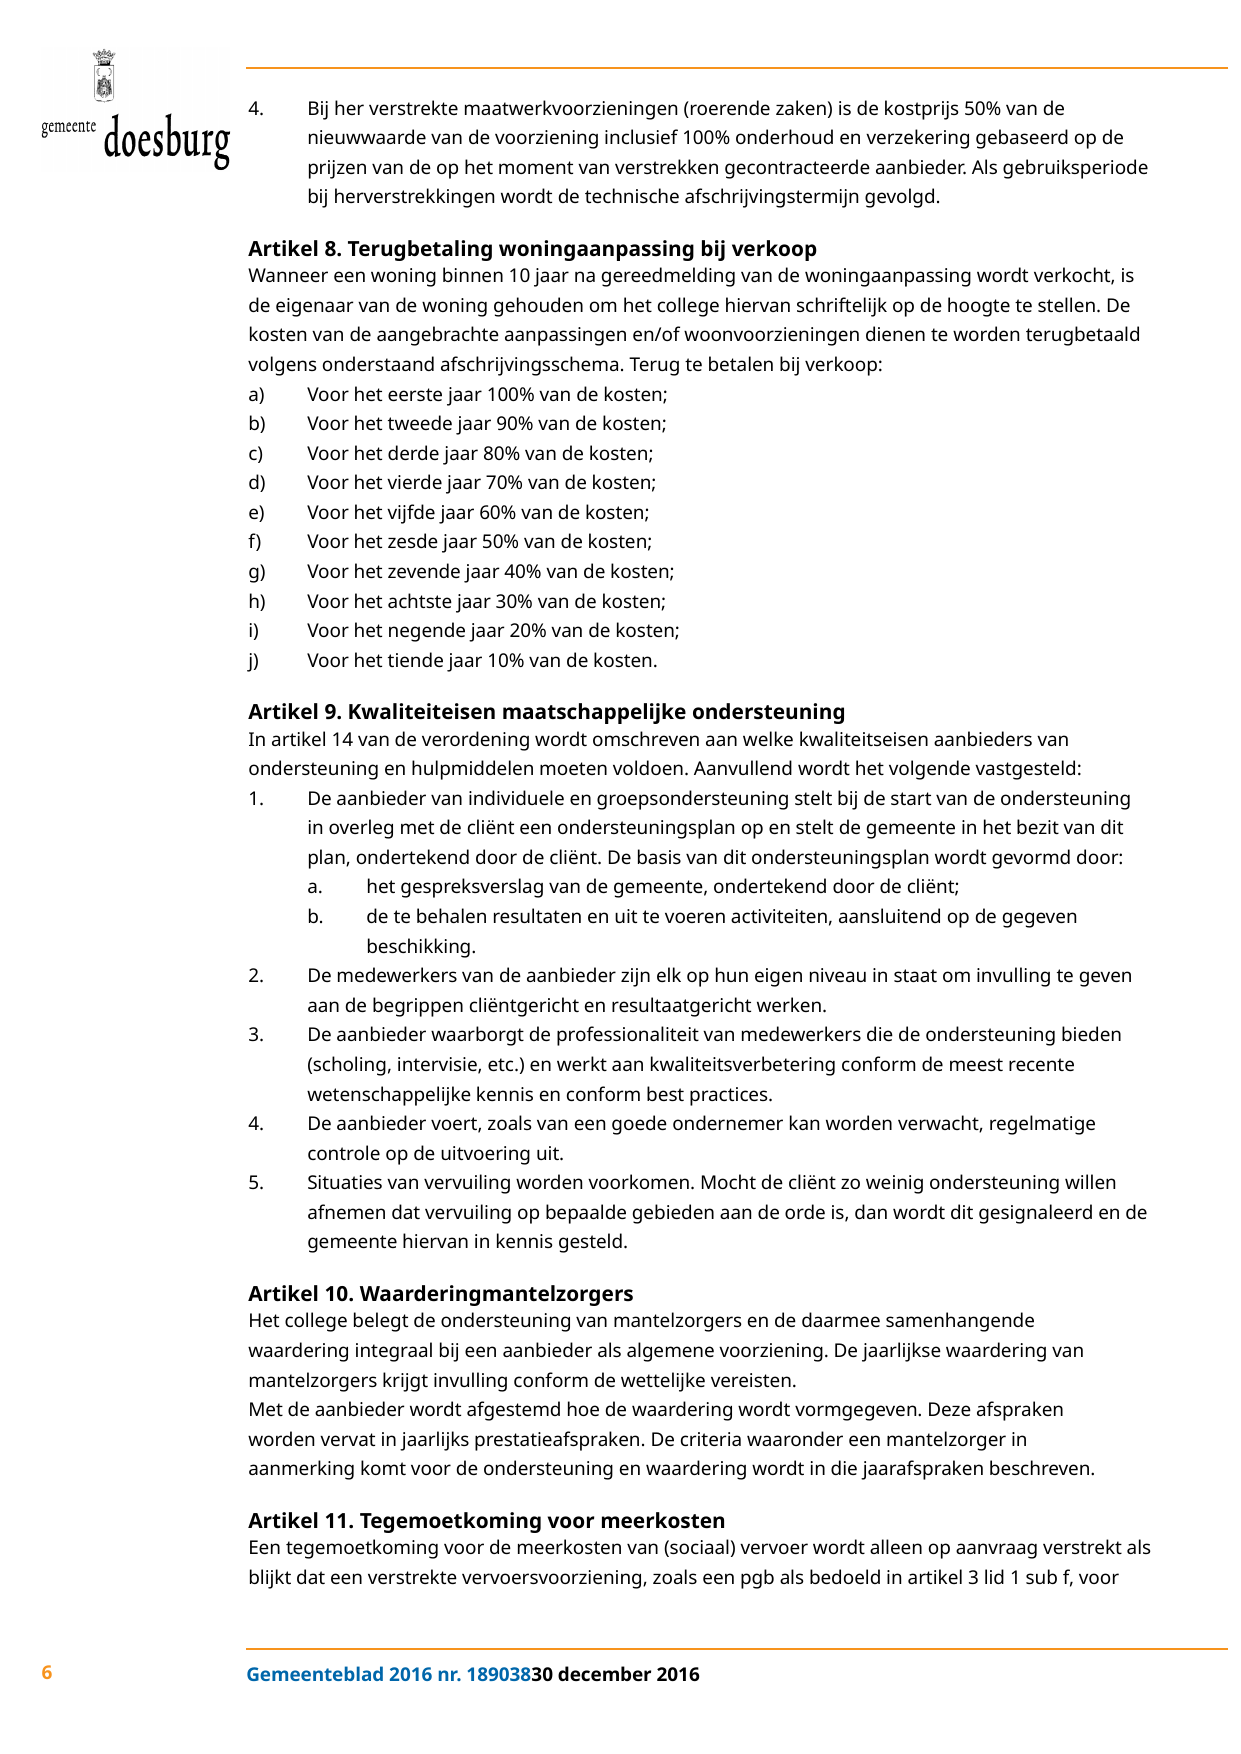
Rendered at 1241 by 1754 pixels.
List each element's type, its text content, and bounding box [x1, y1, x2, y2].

text Het college belegt de ondersteuning van mantelzorgers en de daarmee samenhangende [248, 1308, 1152, 1333]
list De aanbieder waarborgt de professionaliteit van medewerkers die de ondersteuning bieden (scholing, intervisie, etc.) en werkt aan kwaliteitsverbetering conform de meest recente wetenschappelijke kennis en conform best practices. [248, 1022, 1152, 1107]
text aanmerking komt voor de ondersteuning en waardering wordt in die jaarafspraken beschreven. [248, 1456, 1152, 1481]
list Bij her verstrekte maatwerkvoorzieningen (roerende zaken) is de kostprijs 50% van de nieuwwaarde van de voorziening inclusief 100% onderhoud en verzekering gebaseerd op de prijzen van de op het moment van verstrekken gecontracteerde aanbieder. Als gebruiksperiode bij herverstrekkingen wordt de technische afschrijvingstermijn gevolgd. [248, 95, 1152, 209]
list Voor het zesde jaar 50% van de kosten; [248, 529, 1152, 554]
list Situaties van vervuiling worden voorkomen. Mocht de cliënt zo weinig ondersteuning willen afnemen dat vervuiling op bepaalde gebieden aan de orde is, dan wordt dit gesignaleerd en de gemeente hiervan in kennis gesteld. [248, 1169, 1152, 1254]
list de te behalen resultaten en uit te voeren activiteiten, aansluitend op de gegeven beschikking. [307, 903, 1152, 959]
list het gespreksverslag van de gemeente, ondertekend door de cliënt; [307, 874, 1152, 899]
list Voor het achtste jaar 30% van de kosten; [248, 588, 1152, 613]
list Voor het negende jaar 20% van de kosten; [248, 617, 1152, 643]
text ondersteuning en hulpmiddelen moeten voldoen. Aanvullend wordt het volgende vastgesteld: [248, 755, 1152, 781]
list Voor het vijfde jaar 60% van de kosten; [248, 499, 1152, 525]
list Voor het derde jaar 80% van de kosten; [248, 440, 1152, 466]
text In artikel 14 van de verordening wordt omschreven aan welke kwaliteitseisen aanbieders van [248, 726, 1152, 752]
text Artikel 10. Waarderingmantelzorgers [248, 1279, 1152, 1308]
text mantelzorgers krijgt invulling conform de wettelijke vereisten. [248, 1367, 1152, 1392]
list De aanbieder van individuele en groepsondersteuning stelt bij de start van de ondersteuning in overleg met de cliënt een ondersteuningsplan op en stelt de gemeente in het bezit van dit plan, ondertekend door de cliënt. De basis van dit ondersteuningsplan wordt gevormd door: [248, 785, 1152, 870]
list Voor het eerste jaar 100% van de kosten; [248, 381, 1152, 406]
picture [41, 47, 231, 172]
text Artikel 9. Kwaliteiteisen maatschappelijke ondersteuning [248, 697, 1152, 726]
list De medewerkers van de aanbieder zijn elk op hun eigen niveau in staat om invulling te geven aan de begrippen cliëntgericht en resultaatgericht werken. [248, 962, 1152, 1018]
text Een tegemoetkoming voor de meerkosten van (sociaal) vervoer wordt alleen op aanvraag verstrekt als blijkt dat een verstrekte vervoersvoorziening, zoals een pgb als bedoeld in artikel 3 lid 1 sub f, voor [248, 1534, 1152, 1590]
text Wanneer een woning binnen 10 jaar na gereedmelding van de woningaanpassing wordt verkocht, is de eigenaar van de woning gehouden om het college hiervan schriftelijk op de hoogte te stellen. De kosten van de aangebrachte aanpassingen en/of woonvoorzieningen dienen te worden terugbetaald volgens onderstaand afschrijvingsschema. Terug te betalen bij verkoop: [248, 262, 1152, 377]
list Voor het vierde jaar 70% van de kosten; [248, 469, 1152, 495]
text Artikel 11. Tegemoetkoming voor meerkosten [248, 1506, 1152, 1534]
text Met de aanbieder wordt afgestemd hoe de waardering wordt vormgegeven. Deze afspraken [248, 1396, 1152, 1422]
list Voor het zevende jaar 40% van de kosten; [248, 558, 1152, 584]
text worden vervat in jaarlijks prestatieafspraken. De criteria waaronder een mantelzorger in [248, 1426, 1152, 1452]
list Voor het tweede jaar 90% van de kosten; [248, 410, 1152, 436]
list Voor het tiende jaar 10% van de kosten. [248, 647, 1152, 673]
text Artikel 8. Terugbetaling woningaanpassing bij verkoop [248, 234, 1152, 262]
text waardering integraal bij een aanbieder als algemene voorziening. De jaarlijkse waardering van [248, 1337, 1152, 1363]
list De aanbieder voert, zoals van een goede ondernemer kan worden verwacht, regelmatige controle op de uitvoering uit. [248, 1110, 1152, 1166]
